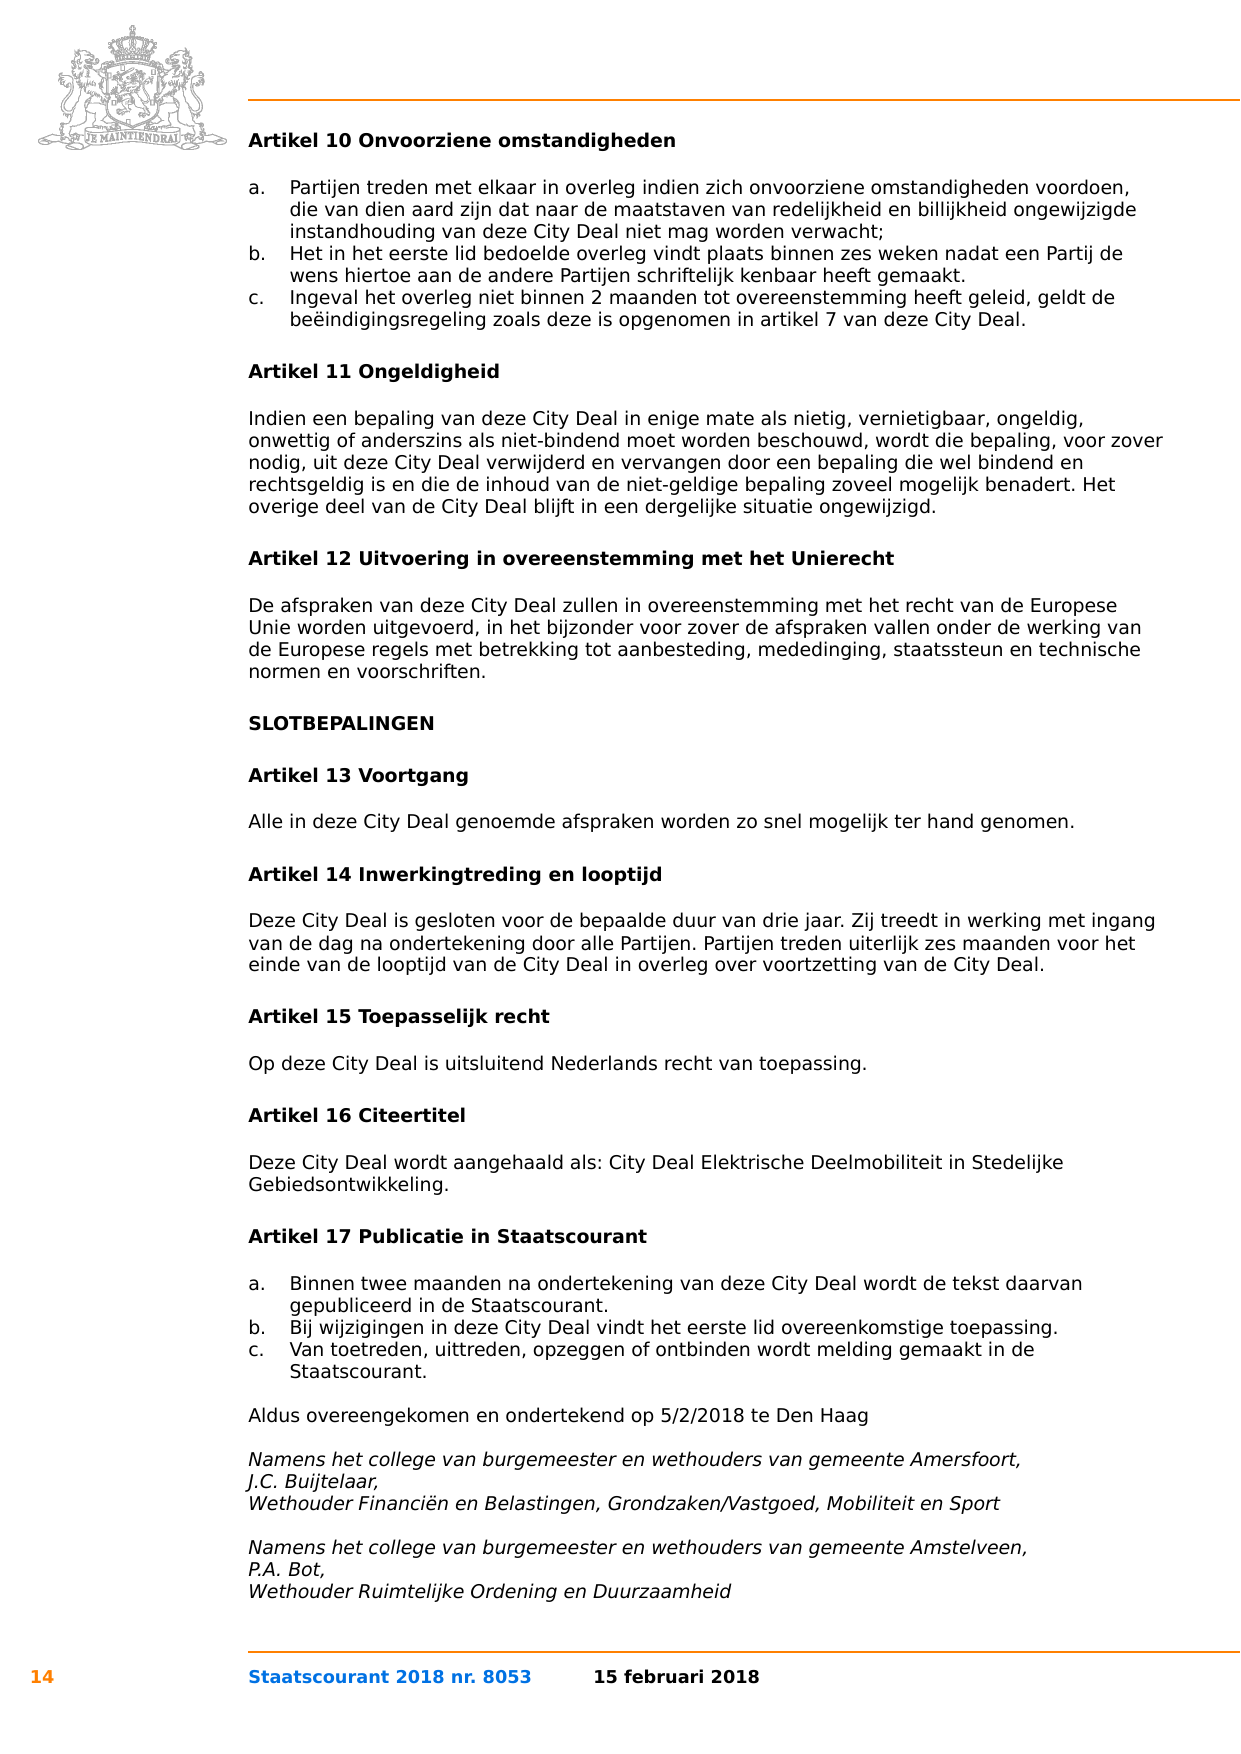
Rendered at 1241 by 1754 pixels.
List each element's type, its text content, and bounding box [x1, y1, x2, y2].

subtitle Artikel 15 Toepasselijk recht [248, 1006, 1163, 1028]
text a. Partijen treden met elkaar in overleg indien zich onvoorziene omstandigheden voordoen, die van dien aard zijn dat naar de maatstaven van redelijkheid en billijkheid ongewijzigde instandhouding van deze City Deal niet mag worden verwacht; [248, 177, 1163, 243]
text Namens het college van burgemeester en wethouders van gemeente Amersfoort, J.C. Buijtelaar, Wethouder Financiën en Belastingen, Grondzaken/Vastgoed, Mobiliteit en Sport [248, 1449, 1163, 1515]
text b. Bij wijzigingen in deze City Deal vindt het eerste lid overeenkomstige toepassing. [248, 1317, 1163, 1339]
subtitle Artikel 14 Inwerkingtreding en looptijd [248, 863, 1163, 885]
subtitle Artikel 12 Uitvoering in overeenstemming met het Unierecht [248, 548, 1163, 569]
text c. Ingeval het overleg niet binnen 2 maanden tot overeenstemming heeft geleid, geldt de beëindigingsregeling zoals deze is opgenomen in artikel 7 van deze City Deal. [248, 287, 1163, 331]
text De afspraken van deze City Deal zullen in overeenstemming met het recht van de Europese Unie worden uitgevoerd, in het bijzonder voor zover de afspraken vallen onder de werking van de Europese regels met betrekking tot aanbesteding, mededinging, staatssteun en technische normen en voorschriften. [248, 594, 1163, 682]
subtitle SLOTBEPALINGEN [248, 712, 1163, 734]
text b. Het in het eerste lid bedoelde overleg vindt plaats binnen zes weken nadat een Partij de wens hiertoe aan de andere Partijen schriftelijk kenbaar heeft gemaakt. [248, 243, 1163, 287]
text Indien een bepaling van deze City Deal in enige mate als nietig, vernietigbaar, ongeldig, onwettig of anderszins als niet-bindend moet worden beschouwd, wordt die bepaling, voor zover nodig, uit deze City Deal verwijderd en vervangen door een bepaling die wel bindend en rechtsgeldig is en die de inhoud van de niet-geldige bepaling zoveel mogelijk benadert. Het overige deel van de City Deal blijft in een dergelijke situatie ongewijzigd. [248, 408, 1163, 518]
text Namens het college van burgemeester en wethouders van gemeente Amstelveen, P.A. Bot, Wethouder Ruimtelijke Ordening en Duurzaamheid [248, 1537, 1163, 1603]
subtitle Artikel 17 Publicatie in Staatscourant [248, 1226, 1163, 1248]
picture [38, 25, 227, 150]
text Aldus overeengekomen en ondertekend op 5/2/2018 te Den Haag [248, 1405, 1163, 1427]
text Deze City Deal is gesloten voor de bepaalde duur van drie jaar. Zij treedt in werking met ingang van de dag na ondertekening door alle Partijen. Partijen treden uiterlijk zes maanden voor het einde van de looptijd van de City Deal in overleg over voortzetting van de City Deal. [248, 910, 1163, 976]
text c. Van toetreden, uittreden, opzeggen of ontbinden wordt melding gemaakt in de Staatscourant. [248, 1339, 1163, 1383]
text Alle in deze City Deal genoemde afspraken worden zo snel mogelijk ter hand genomen. [248, 811, 1163, 833]
text Deze City Deal wordt aangehaald als: City Deal Elektrische Deelmobiliteit in Stedelijke Gebiedsontwikkeling. [248, 1152, 1163, 1196]
subtitle Artikel 16 Citeertitel [248, 1105, 1163, 1127]
text a. Binnen twee maanden na ondertekening van deze City Deal wordt de tekst daarvan gepubliceerd in de Staatscourant. [248, 1273, 1163, 1317]
subtitle Artikel 13 Voortgang [248, 764, 1163, 786]
text Op deze City Deal is uitsluitend Nederlands recht van toepassing. [248, 1053, 1163, 1075]
subtitle Artikel 10 Onvoorziene omstandigheden [248, 130, 1163, 152]
subtitle Artikel 11 Ongeldigheid [248, 361, 1163, 383]
